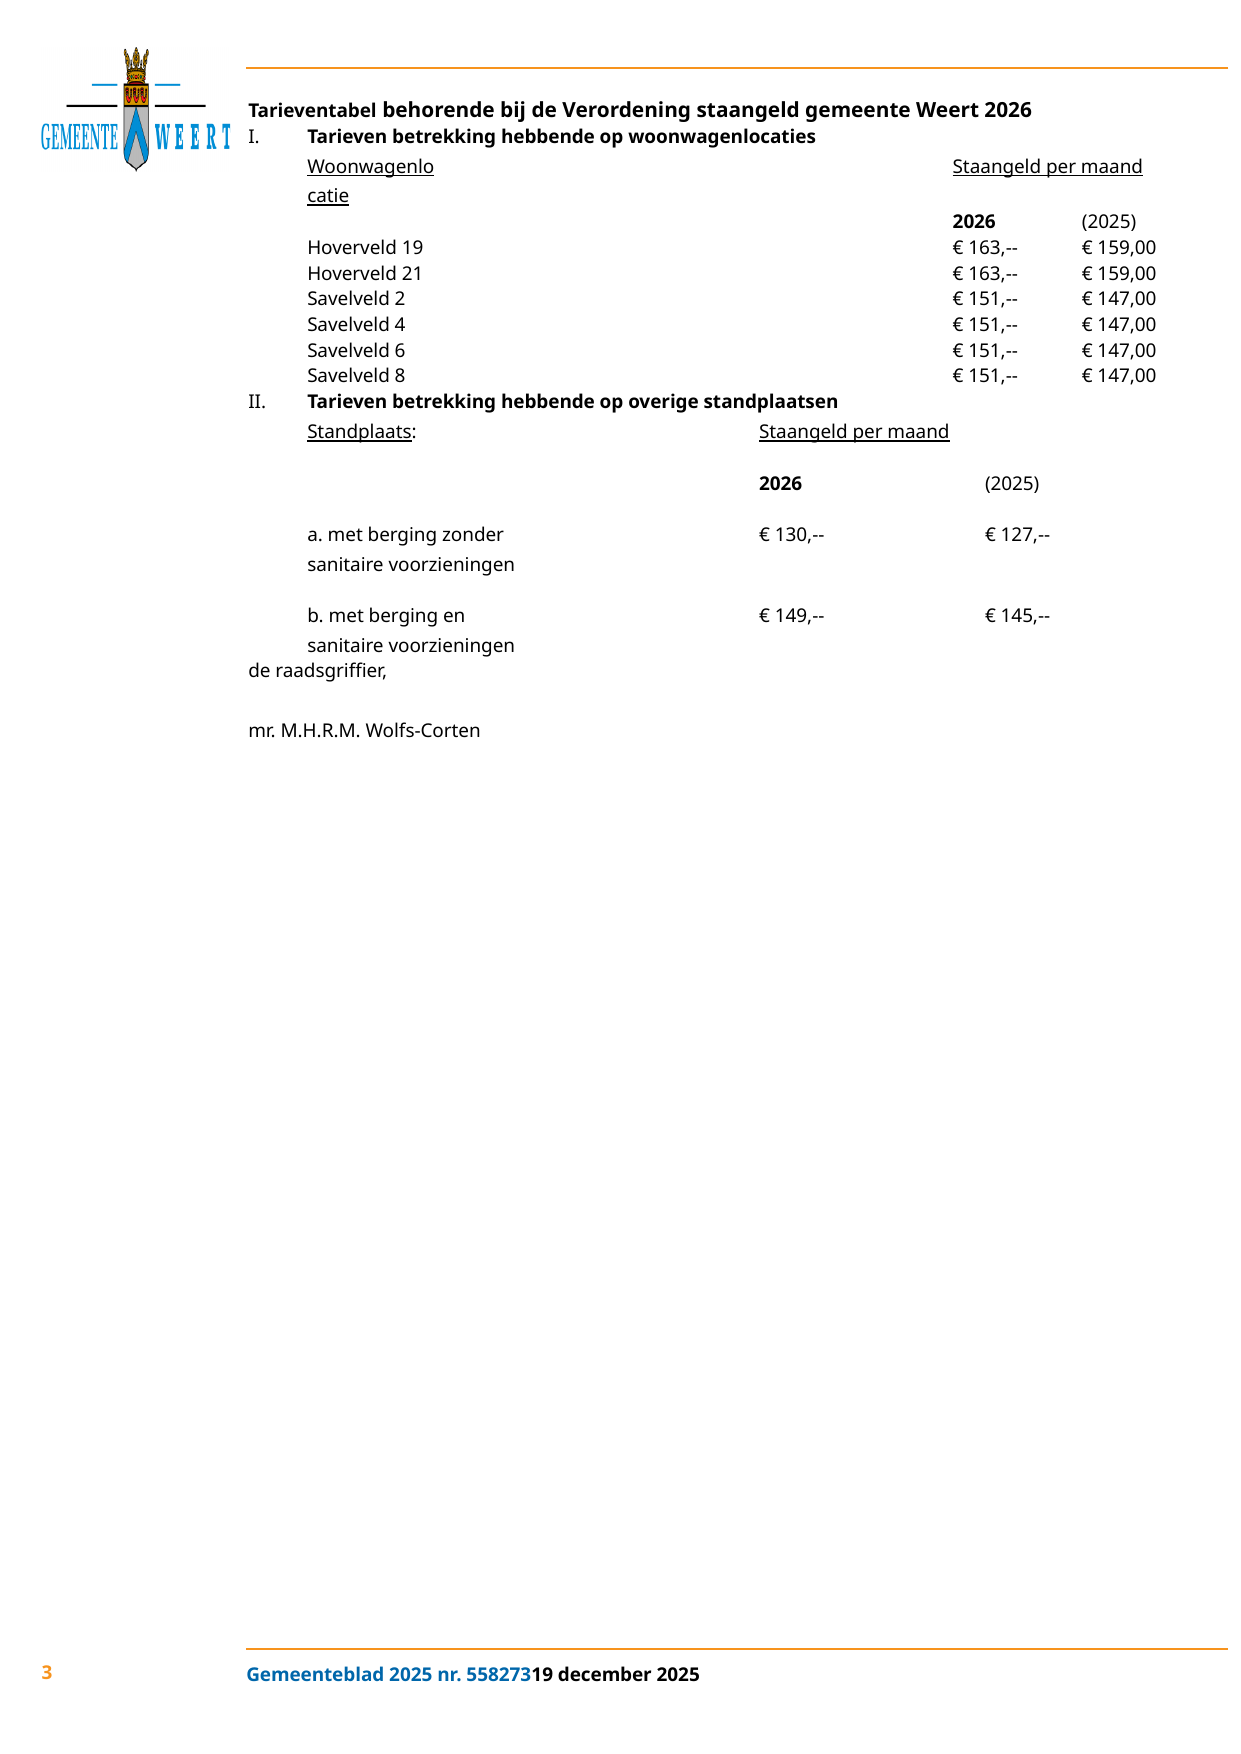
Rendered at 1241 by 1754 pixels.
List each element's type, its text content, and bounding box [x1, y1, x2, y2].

table_cell [985, 444, 1211, 470]
table_cell € 159,00 [1082, 234, 1211, 260]
table_header [824, 153, 952, 208]
table_cell [565, 234, 694, 260]
text mr. M.H.R.M. Wolfs-Corten [248, 717, 1152, 742]
table_cell € 151,-- [953, 337, 1082, 363]
table_cell [759, 444, 985, 470]
table_cell [824, 311, 952, 337]
table_cell [533, 495, 759, 521]
table_cell [565, 337, 694, 363]
table_cell € 147,00 [1082, 337, 1211, 363]
table_cell [533, 602, 759, 657]
table_cell € 149,-- [759, 602, 985, 657]
table_cell [436, 311, 565, 337]
table_cell € 147,00 [1082, 311, 1211, 337]
text de raadsgriffier, [248, 658, 1152, 683]
table_header Staangeld per maand [759, 418, 1211, 444]
table_cell € 151,-- [953, 363, 1082, 388]
table_cell € 151,-- [953, 311, 1082, 337]
table_cell [436, 286, 565, 311]
table_cell b. met berging en sanitaire voorzieningen [307, 602, 533, 657]
table_cell [307, 576, 533, 602]
table_cell [436, 234, 565, 260]
table_cell [694, 311, 823, 337]
table_cell Savelveld 2 [307, 286, 436, 311]
table_cell [824, 234, 952, 260]
table_cell Savelveld 8 [307, 363, 436, 388]
table_cell [307, 444, 533, 470]
table_cell [307, 208, 436, 234]
table_cell [824, 208, 952, 234]
table_cell [436, 208, 565, 234]
table_cell € 163,-- [953, 234, 1082, 260]
table_header Woonwagenlocatie [307, 153, 436, 208]
table_cell [694, 337, 823, 363]
table_cell [533, 470, 759, 495]
table_cell Savelveld 4 [307, 311, 436, 337]
table_cell Hoverveld 21 [307, 260, 436, 286]
table_cell [565, 311, 694, 337]
table_cell [565, 208, 694, 234]
table_cell € 147,00 [1082, 363, 1211, 388]
table_cell Hoverveld 19 [307, 234, 436, 260]
table_cell € 130,-- [759, 521, 985, 576]
table_cell [436, 337, 565, 363]
table_cell a. met berging zonder sanitaire voorzieningen [307, 521, 533, 576]
text Tarieventabel behorende bij de Verordening staangeld gemeente Weert 2026 [248, 95, 1152, 123]
table_cell € 147,00 [1082, 286, 1211, 311]
list Tarieven betrekking hebbende op overige standplaatsen [248, 388, 1152, 414]
table_cell [307, 470, 533, 495]
picture [41, 47, 231, 172]
table_cell (2025) [985, 470, 1211, 495]
table_cell [824, 286, 952, 311]
table_cell [985, 495, 1211, 521]
table_header Staangeld per maand [953, 153, 1211, 208]
table_cell [436, 363, 565, 388]
list Tarieven betrekking hebbende op woonwagenlocaties [248, 123, 1152, 149]
table_cell € 163,-- [953, 260, 1082, 286]
table_cell [759, 495, 985, 521]
table_cell 2026 [759, 470, 985, 495]
table_header [533, 418, 759, 444]
table_cell [694, 286, 823, 311]
table_cell € 145,-- [985, 602, 1211, 657]
table_cell [694, 208, 823, 234]
table_cell [565, 260, 694, 286]
table_cell [307, 495, 533, 521]
table_cell Savelveld 6 [307, 337, 436, 363]
table_cell [533, 521, 759, 576]
table_header [565, 153, 694, 208]
table_cell [824, 260, 952, 286]
table_header Standplaats: [307, 418, 533, 444]
table_cell € 151,-- [953, 286, 1082, 311]
table_cell [824, 337, 952, 363]
table_cell € 127,-- [985, 521, 1211, 576]
table_cell [436, 260, 565, 286]
table_cell [533, 444, 759, 470]
table_cell [824, 363, 952, 388]
table_cell [565, 363, 694, 388]
table_cell [694, 363, 823, 388]
table_cell [694, 260, 823, 286]
table_cell [565, 286, 694, 311]
table_cell € 159,00 [1082, 260, 1211, 286]
table_cell [759, 576, 985, 602]
table_cell [985, 576, 1211, 602]
table_header [436, 153, 565, 208]
table_header [694, 153, 823, 208]
table_cell [694, 234, 823, 260]
table_cell [533, 576, 759, 602]
table_cell (2025) [1082, 208, 1211, 234]
table_cell 2026 [953, 208, 1082, 234]
